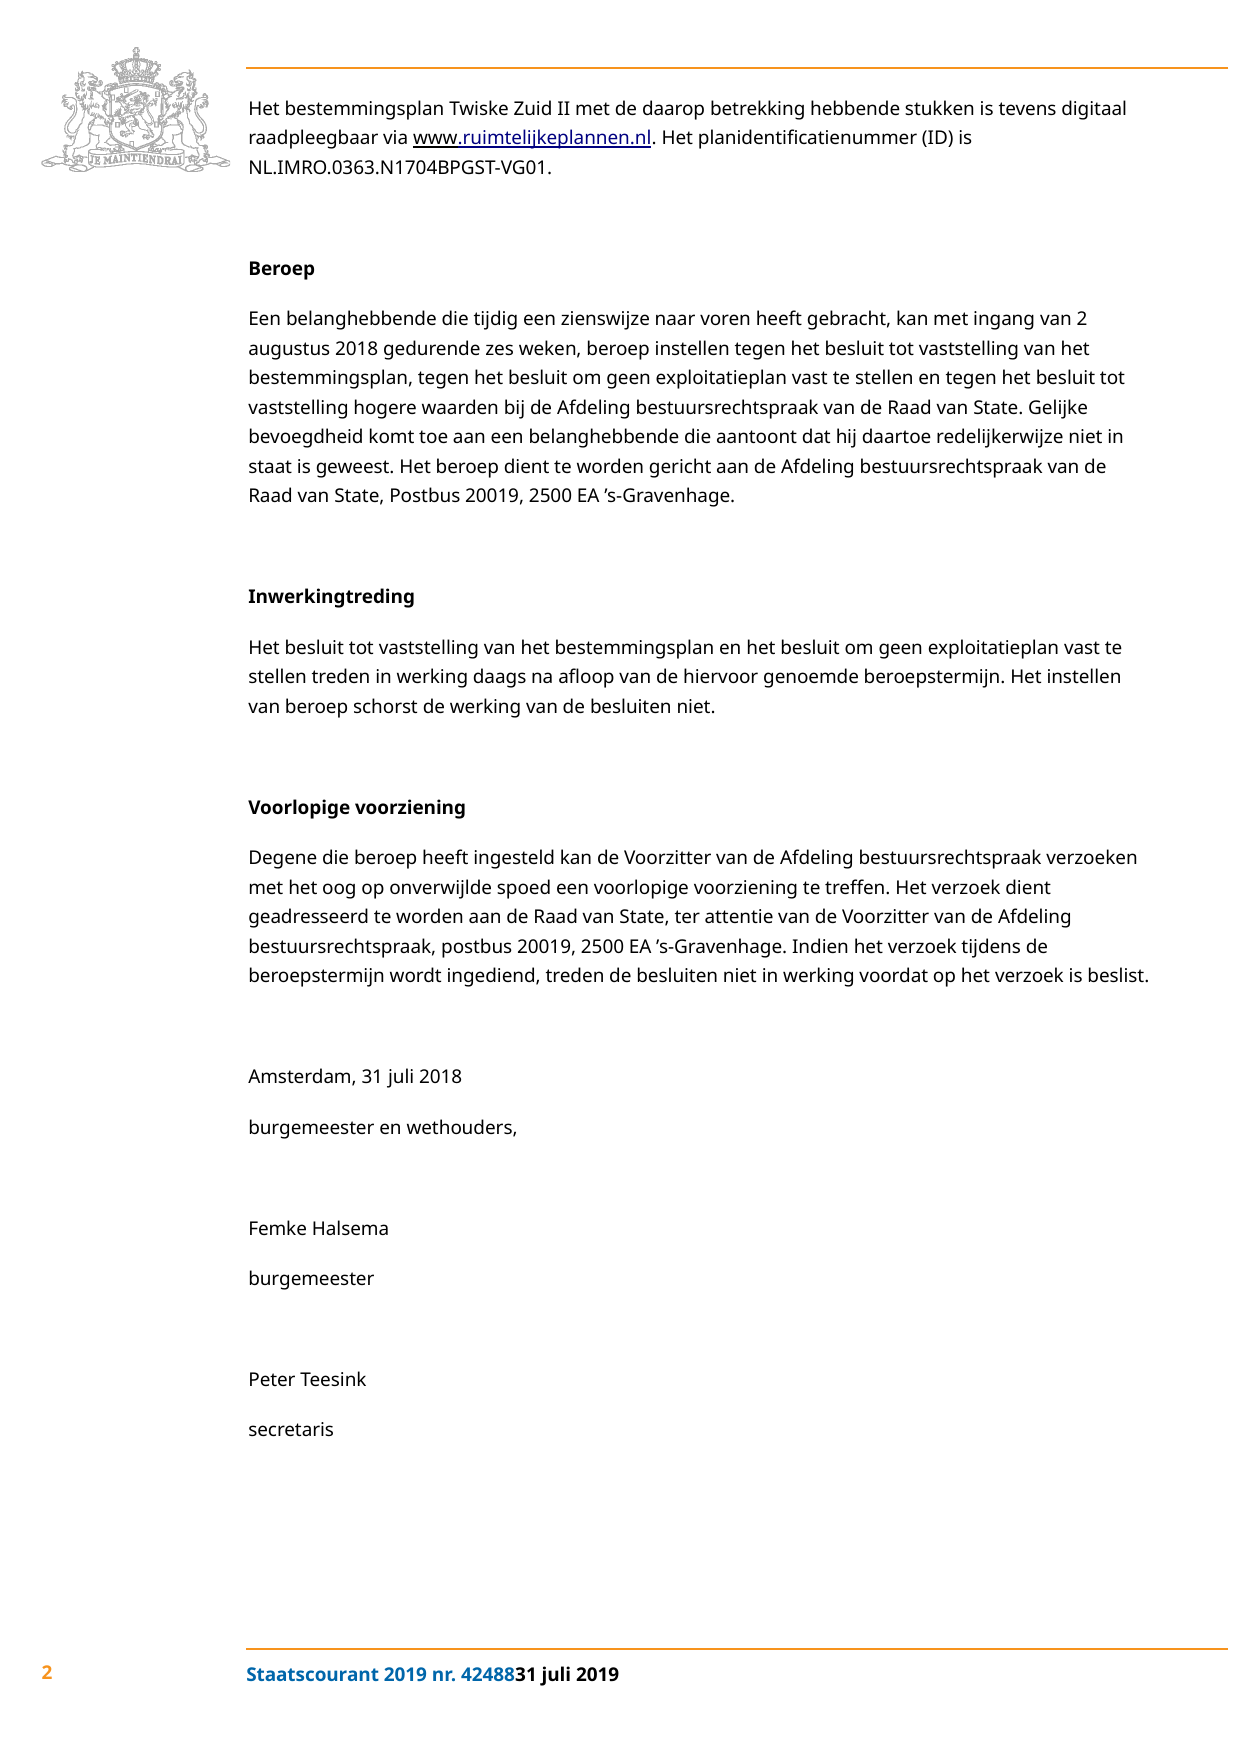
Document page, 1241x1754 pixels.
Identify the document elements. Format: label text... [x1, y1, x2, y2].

text Inwerkingtreding [248, 583, 1152, 609]
picture [41, 47, 231, 172]
text Beroep [248, 255, 1152, 281]
text Het bestemmingsplan Twiske Zuid II met de daarop betrekking hebbende stukken is tevens digitaal raadpleegbaar via www.ruimtelijkeplannen.nl. Het planidentificatienummer (ID) is NL.IMRO.0363.N1704BPGST-VG01. [248, 95, 1152, 180]
text Femke Halsema [248, 1215, 1152, 1241]
text Een belanghebbende die tijdig een zienswijze naar voren heeft gebracht, kan met ingang van 2 augustus 2018 gedurende zes weken, beroep instellen tegen het besluit tot vaststelling van het bestemmingsplan, tegen het besluit om geen exploitatieplan vast te stellen en tegen het besluit tot vaststelling hogere waarden bij de Afdeling bestuursrechtspraak van de Raad van State. Gelijke bevoegdheid komt toe aan een belanghebbende die aantoont dat hij daartoe redelijkerwijze niet in staat is geweest. Het beroep dient te worden gericht aan de Afdeling bestuursrechtspraak van de Raad van State, Postbus 20019, 2500 EA ’s-Gravenhage. [248, 305, 1152, 508]
text Voorlopige voorziening [248, 794, 1152, 820]
text Het besluit tot vaststelling van het bestemmingsplan en het besluit om geen exploitatieplan vast te stellen treden in werking daags na afloop van de hiervoor genoemde beroepstermijn. Het instellen van beroep schorst de werking van de besluiten niet. [248, 634, 1152, 719]
text Degene die beroep heeft ingesteld kan de Voorzitter van de Afdeling bestuursrechtspraak verzoeken met het oog op onverwijlde spoed een voorlopige voorziening te treffen. Het verzoek dient geadresseerd te worden aan de Raad van State, ter attentie van de Voorzitter van de Afdeling bestuursrechtspraak, postbus 20019, 2500 EA ’s-Gravenhage. Indien het verzoek tijdens de beroepstermijn wordt ingediend, treden de besluiten niet in werking voordat op het verzoek is beslist. [248, 844, 1152, 988]
text secretaris [248, 1416, 1152, 1442]
text Amsterdam, 31 juli 2018 [248, 1063, 1152, 1089]
text burgemeester en wethouders, [248, 1114, 1152, 1140]
text Peter Teesink [248, 1366, 1152, 1392]
text burgemeester [248, 1265, 1152, 1291]
